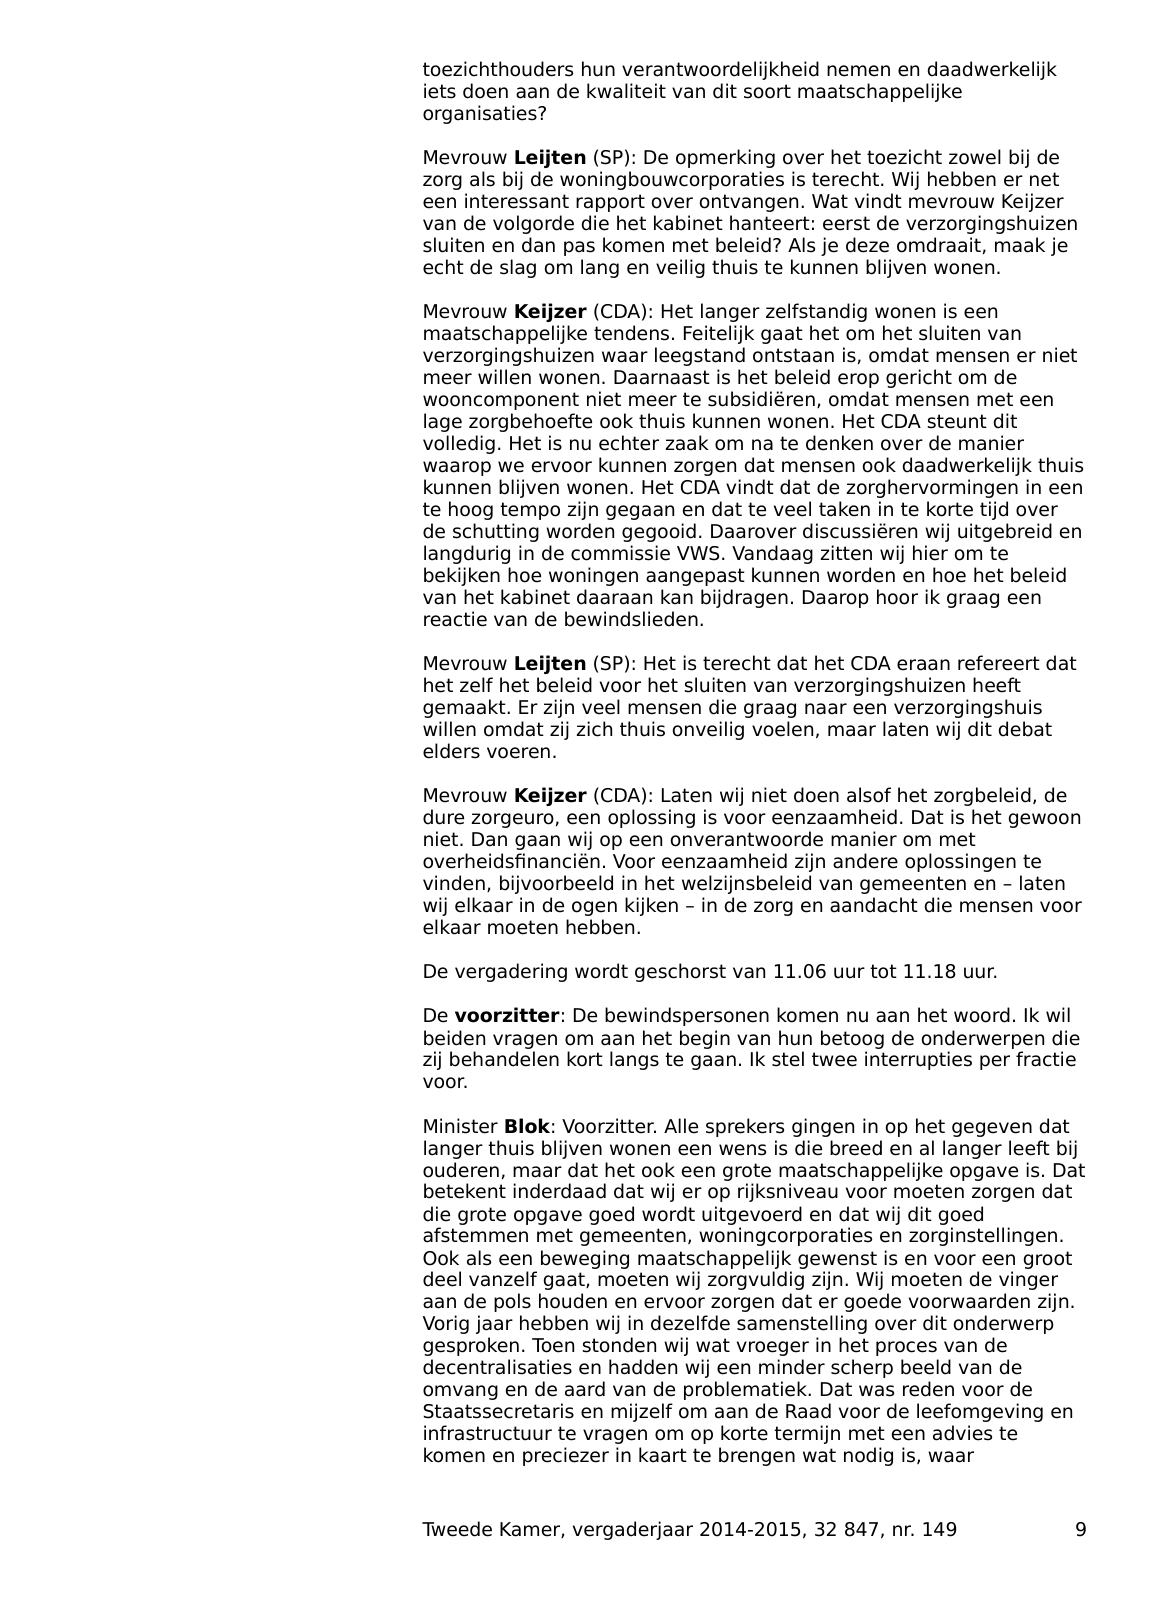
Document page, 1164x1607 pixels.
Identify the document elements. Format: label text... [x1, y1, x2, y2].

text Mevrouw Keijzer (CDA): Laten wij niet doen alsof het zorgbeleid, de dure zorgeuro, een oplossing is voor eenzaamheid. Dat is het gewoon niet. Dan gaan wij op een onverantwoorde manier om met overheidsfinanciën. Voor eenzaamheid zijn andere oplossingen te vinden, bijvoorbeeld in het welzijnsbeleid van gemeenten en – laten wij elkaar in de ogen kijken – in de zorg en aandacht die mensen voor elkaar moeten hebben. [422, 785, 1087, 939]
text Mevrouw Leijten (SP): De opmerking over het toezicht zowel bij de zorg als bij de woningbouwcorporaties is terecht. Wij hebben er net een interessant rapport over ontvangen. Wat vindt mevrouw Keijzer van de volgorde die het kabinet hanteert: eerst de verzorgingshuizen sluiten en dan pas komen met beleid? Als je deze omdraait, maak je echt de slag om lang en veilig thuis te kunnen blijven wonen. [422, 147, 1087, 279]
text Vorig jaar hebben wij in dezelfde samenstelling over dit onderwerp gesproken. Toen stonden wij wat vroeger in het proces van de decentralisaties en hadden wij een minder scherp beeld van de omvang en de aard van de problematiek. Dat was reden voor de Staatssecretaris en mijzelf om aan de Raad voor de leefomgeving en infrastructuur te vragen om op korte termijn met een advies te komen en preciezer in kaart te brengen wat nodig is, waar [422, 1313, 1087, 1467]
text De voorzitter: De bewindspersonen komen nu aan het woord. Ik wil beiden vragen om aan het begin van hun betoog de onderwerpen die zij behandelen kort langs te gaan. Ik stel twee interrupties per fractie voor. [422, 1005, 1087, 1093]
text toezichthouders hun verantwoordelijkheid nemen en daadwerkelijk iets doen aan de kwaliteit van dit soort maatschappelijke organisaties? [422, 59, 1087, 125]
text Minister Blok: Voorzitter. Alle sprekers gingen in op het gegeven dat langer thuis blijven wonen een wens is die breed en al langer leeft bij ouderen, maar dat het ook een grote maatschappelijke opgave is. Dat betekent inderdaad dat wij er op rijksniveau voor moeten zorgen dat die grote opgave goed wordt uitgevoerd en dat wij dit goed afstemmen met gemeenten, woningcorporaties en zorginstellingen. Ook als een beweging maatschappelijk gewenst is en voor een groot deel vanzelf gaat, moeten wij zorgvuldig zijn. Wij moeten de vinger aan de pols houden en ervoor zorgen dat er goede voorwaarden zijn. [422, 1116, 1087, 1313]
text Mevrouw Keijzer (CDA): Het langer zelfstandig wonen is een maatschappelijke tendens. Feitelijk gaat het om het sluiten van verzorgingshuizen waar leegstand ontstaan is, omdat mensen er niet meer willen wonen. Daarnaast is het beleid erop gericht om de wooncomponent niet meer te subsidiëren, omdat mensen met een lage zorgbehoefte ook thuis kunnen wonen. Het CDA steunt dit volledig. Het is nu echter zaak om na te denken over de manier waarop we ervoor kunnen zorgen dat mensen ook daadwerkelijk thuis kunnen blijven wonen. Het CDA vindt dat de zorghervormingen in een te hoog tempo zijn gegaan en dat te veel taken in te korte tijd over de schutting worden gegooid. Daarover discussiëren wij uitgebreid en langdurig in de commissie VWS. Vandaag zitten wij hier om te bekijken hoe woningen aangepast kunnen worden en hoe het beleid van het kabinet daaraan kan bijdragen. Daarop hoor ik graag een reactie van de bewindslieden. [422, 301, 1087, 631]
text De vergadering wordt geschorst van 11.06 uur tot 11.18 uur. [422, 961, 1087, 983]
text Mevrouw Leijten (SP): Het is terecht dat het CDA eraan refereert dat het zelf het beleid voor het sluiten van verzorgingshuizen heeft gemaakt. Er zijn veel mensen die graag naar een verzorgingshuis willen omdat zij zich thuis onveilig voelen, maar laten wij dit debat elders voeren. [422, 653, 1087, 763]
